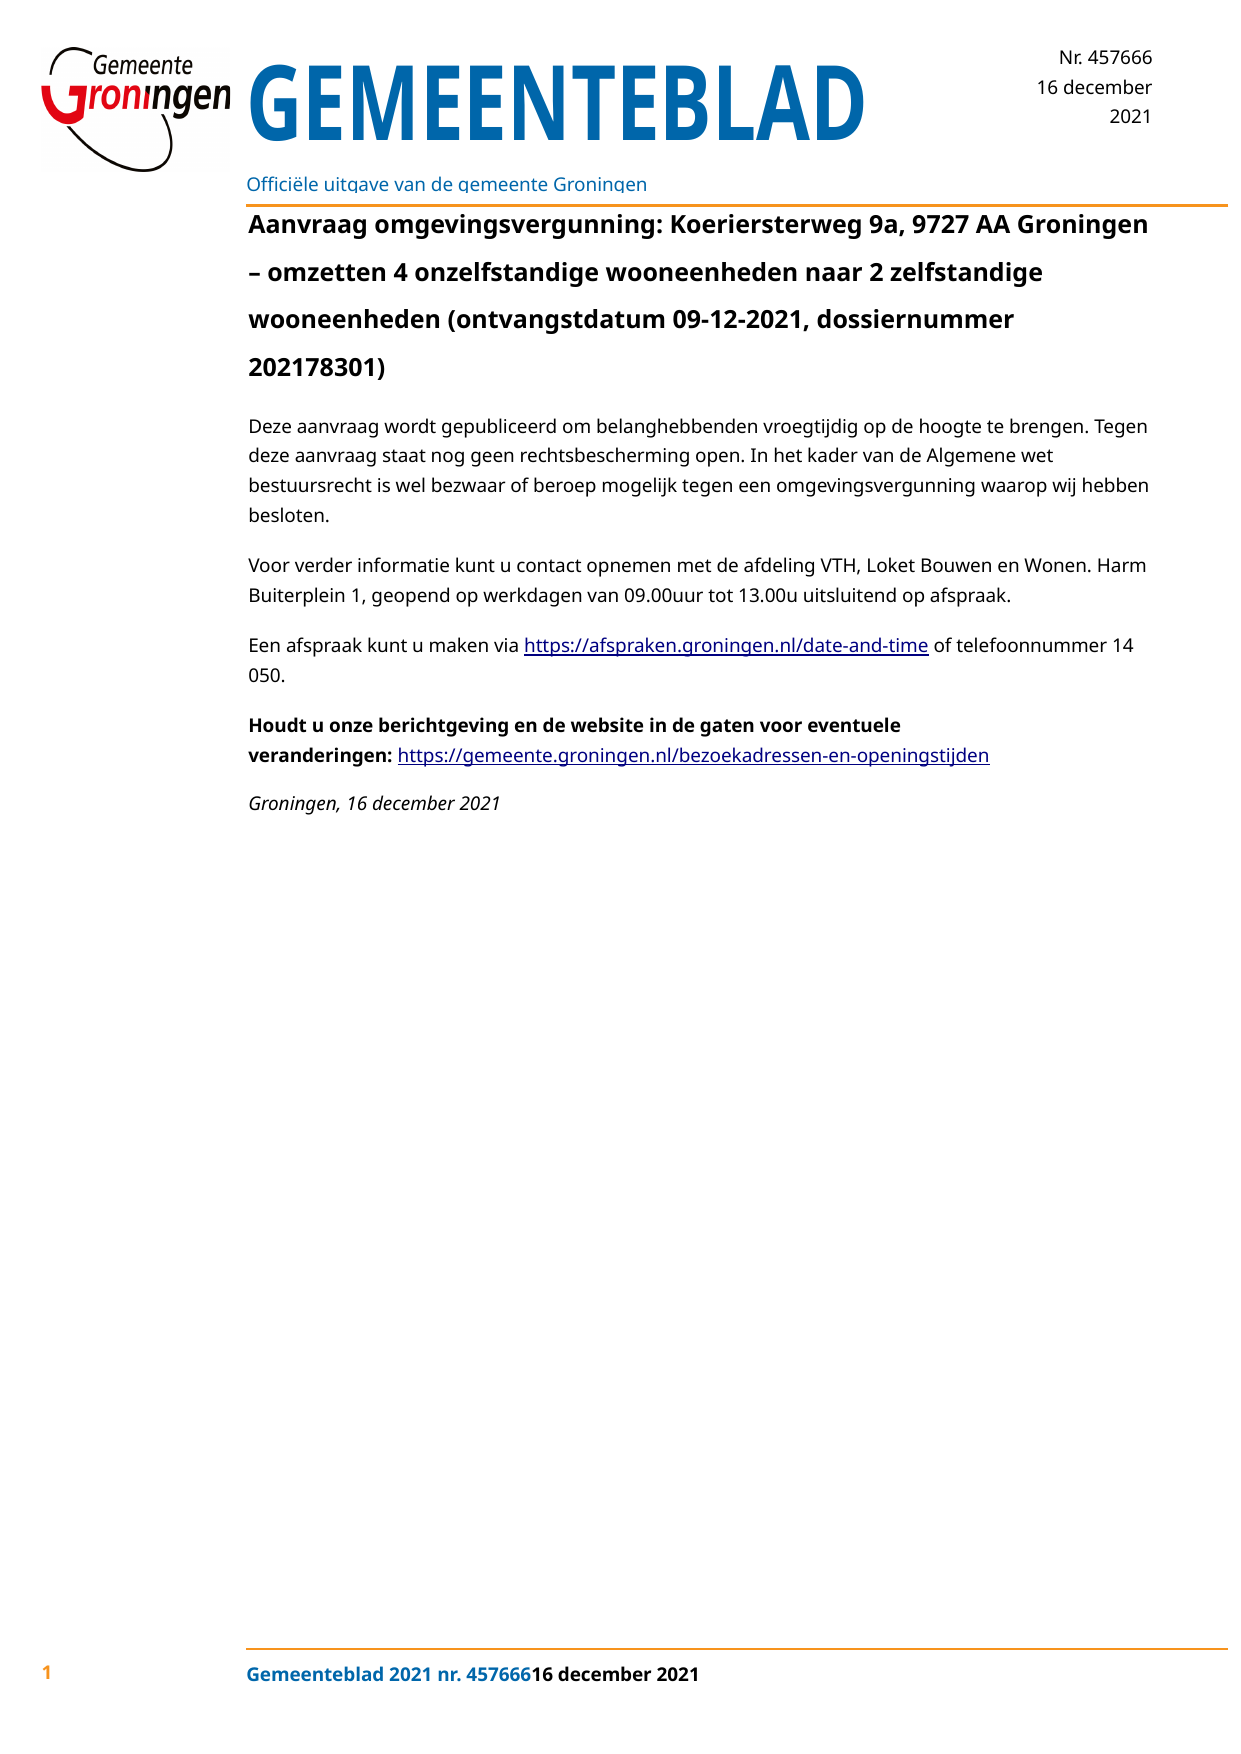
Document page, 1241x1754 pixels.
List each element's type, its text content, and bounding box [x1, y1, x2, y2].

picture [41, 47, 231, 172]
text Voor verder informatie kunt u contact opnemen met de afdeling VTH, Loket Bouwen en Wonen. Harm Buiterplein 1, geopend op werkdagen van 09.00uur tot 13.00u uitsluitend op afspraak. [248, 552, 1152, 608]
text Aanvraag omgevingsvergunning: Koeriersterweg 9a, 9727 AA Groningen – omzetten 4 onzelfstandige wooneenheden naar 2 zelfstandige wooneenheden (ontvangstdatum 09-12-2021, dossiernummer 202178301) [248, 207, 1152, 384]
text Deze aanvraag wordt gepubliceerd om belanghebbenden vroegtijdig op de hoogte te brengen. Tegen deze aanvraag staat nog geen rechtsbescherming open. In het kader van de Algemene wet bestuursrecht is wel bezwaar of beroep mogelijk tegen een omgevingsvergunning waarop wij hebben besloten. [248, 413, 1152, 528]
text Een afspraak kunt u maken via https://afspraken.groningen.nl/date-and-time of telefoonnummer 14 050. [248, 632, 1152, 688]
text Houdt u onze berichtgeving en de website in de gaten voor eventuele veranderingen: https://gemeente.groningen.nl/bezoekadressen-en-openingstijden [248, 712, 1152, 768]
text Groningen, 16 december 2021 [248, 790, 1152, 815]
